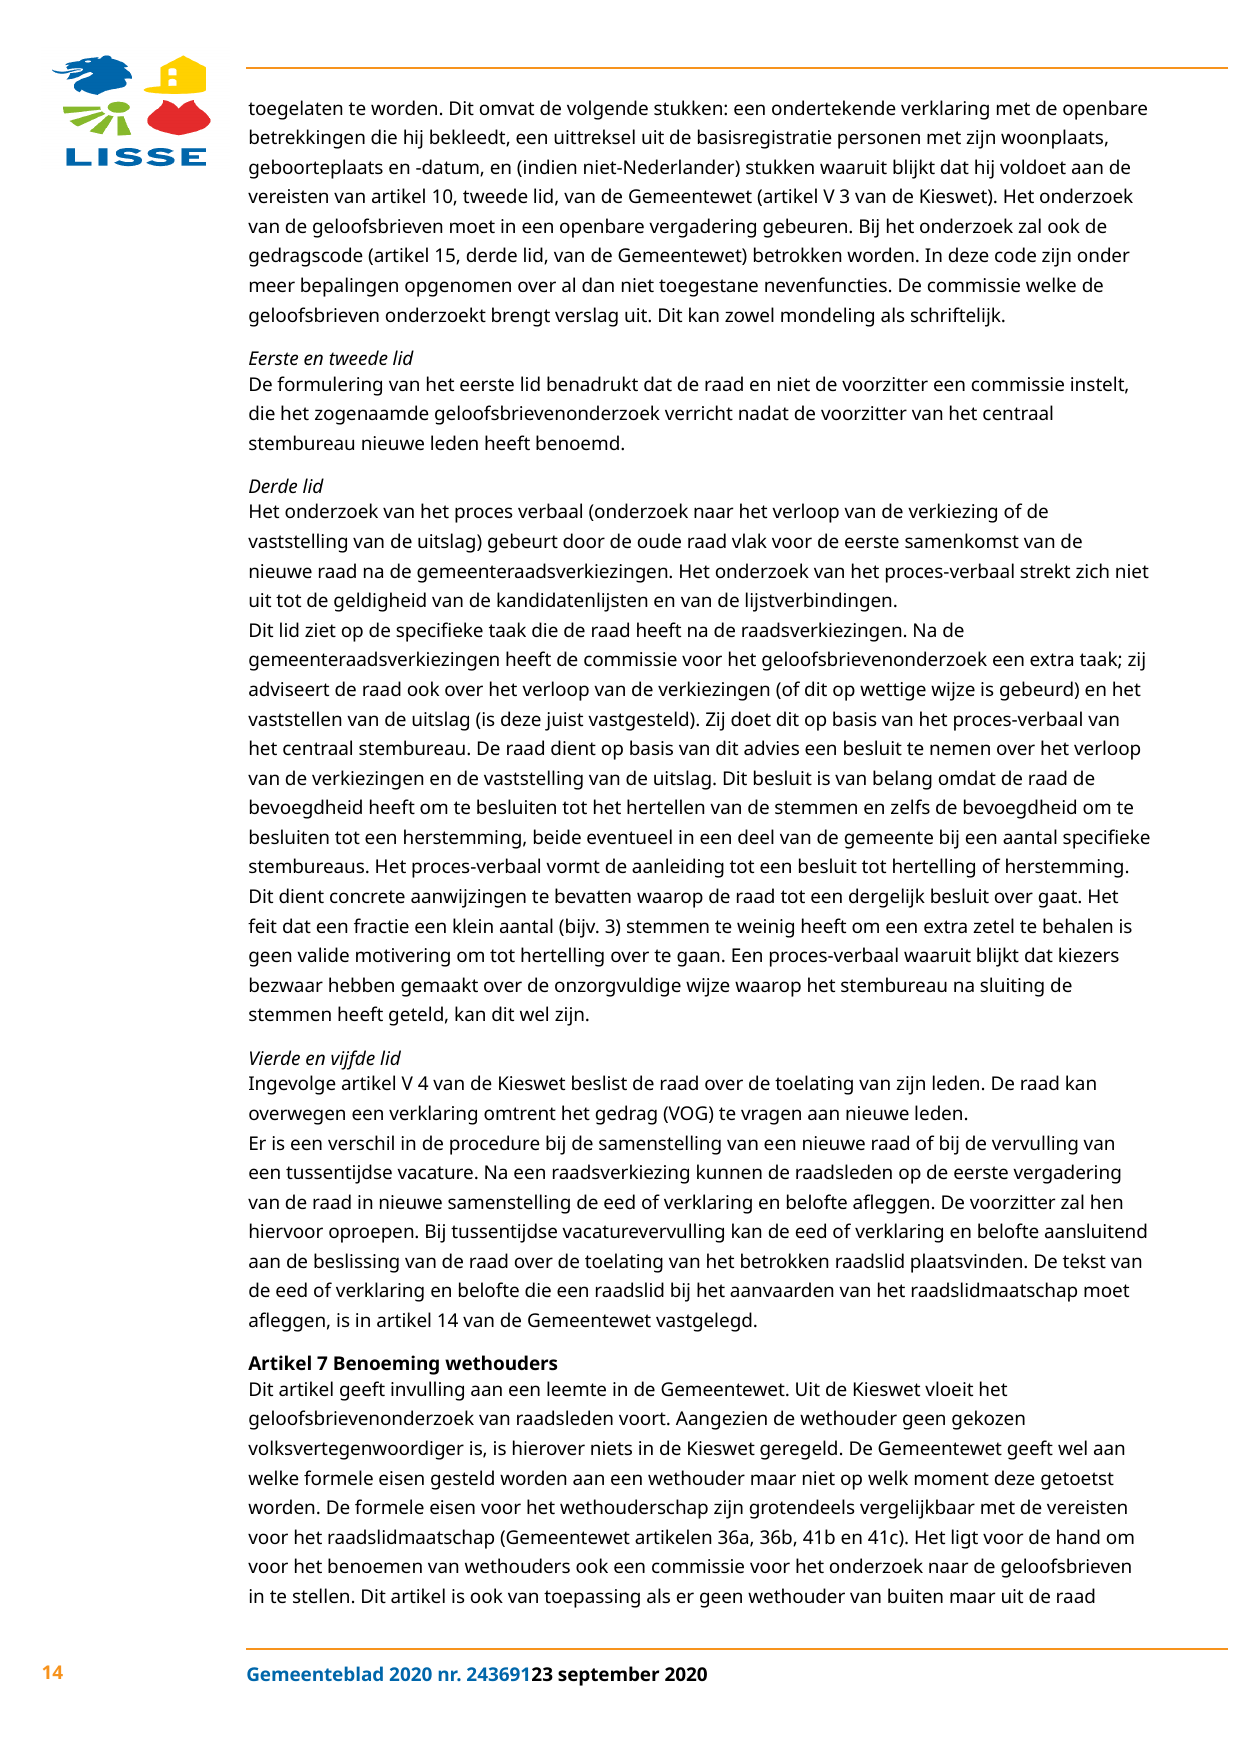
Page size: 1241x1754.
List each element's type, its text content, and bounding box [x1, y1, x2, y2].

text Vierde en vijfde lid [248, 1045, 1152, 1071]
text Ingevolge artikel V 4 van de Kieswet beslist de raad over de toelating van zijn leden. De raad kan overwegen een verklaring omtrent het gedrag (VOG) te vragen aan nieuwe leden. [248, 1071, 1152, 1126]
text Derde lid [248, 473, 1152, 499]
text Artikel 7 Benoeming wethouders [248, 1350, 1152, 1376]
text De formulering van het eerste lid benadrukt dat de raad en niet de voorzitter een commissie instelt, die het zogenaamde geloofsbrievenonderzoek verricht nadat de voorzitter van het centraal stembureau nieuwe leden heeft benoemd. [248, 371, 1152, 456]
text Het onderzoek van het proces verbaal (onderzoek naar het verloop van de verkiezing of de vaststelling van de uitslag) gebeurt door de oude raad vlak voor de eerste samenkomst van de nieuwe raad na de gemeenteraadsverkiezingen. Het onderzoek van het proces-verbaal strekt zich niet uit tot de geldigheid van de kandidatenlijsten en van de lijstverbindingen. [248, 499, 1152, 613]
text toegelaten te worden. Dit omvat de volgende stukken: een ondertekende verklaring met de openbare betrekkingen die hij bekleedt, een uittreksel uit de basisregistratie personen met zijn woonplaats, geboorteplaats en -datum, en (indien niet-Nederlander) stukken waaruit blijkt dat hij voldoet aan de vereisten van artikel 10, tweede lid, van de Gemeentewet (artikel V 3 van de Kieswet). Het onderzoek van de geloofsbrieven moet in een openbare vergadering gebeuren. Bij het onderzoek zal ook de gedragscode (artikel 15, derde lid, van de Gemeentewet) betrokken worden. In deze code zijn onder meer bepalingen opgenomen over al dan niet toegestane nevenfuncties. De commissie welke de geloofsbrieven onderzoekt brengt verslag uit. Dit kan zowel mondeling als schriftelijk. [248, 95, 1152, 328]
picture [41, 47, 231, 172]
text Dit lid ziet op de specifieke taak die de raad heeft na de raadsverkiezingen. Na de gemeenteraadsverkiezingen heeft de commissie voor het geloofsbrievenonderzoek een extra taak; zij adviseert de raad ook over het verloop van de verkiezingen (of dit op wettige wijze is gebeurd) en het vaststellen van de uitslag (is deze juist vastgesteld). Zij doet dit op basis van het proces-verbaal van het centraal stembureau. De raad dient op basis van dit advies een besluit te nemen over het verloop van de verkiezingen en de vaststelling van de uitslag. Dit besluit is van belang omdat de raad de bevoegdheid heeft om te besluiten tot het hertellen van de stemmen en zelfs de bevoegdheid om te besluiten tot een herstemming, beide eventueel in een deel van de gemeente bij een aantal specifieke stembureaus. Het proces-verbaal vormt de aanleiding tot een besluit tot hertelling of herstemming. Dit dient concrete aanwijzingen te bevatten waarop de raad tot een dergelijk besluit over gaat. Het feit dat een fractie een klein aantal (bijv. 3) stemmen te weinig heeft om een extra zetel te behalen is geen valide motivering om tot hertelling over te gaan. Een proces-verbaal waaruit blijkt dat kiezers bezwaar hebben gemaakt over de onzorgvuldige wijze waarop het stembureau na sluiting de stemmen heeft geteld, kan dit wel zijn. [248, 617, 1152, 1027]
text Eerste en tweede lid [248, 345, 1152, 371]
text Dit artikel geeft invulling aan een leemte in de Gemeentewet. Uit de Kieswet vloeit het geloofsbrievenonderzoek van raadsleden voort. Aangezien de wethouder geen gekozen volksvertegenwoordiger is, is hierover niets in de Kieswet geregeld. De Gemeentewet geeft wel aan welke formele eisen gesteld worden aan een wethouder maar niet op welk moment deze getoetst worden. De formele eisen voor het wethouderschap zijn grotendeels vergelijkbaar met de vereisten voor het raadslidmaatschap (Gemeentewet artikelen 36a, 36b, 41b en 41c). Het ligt voor de hand om voor het benoemen van wethouders ook een commissie voor het onderzoek naar de geloofsbrieven in te stellen. Dit artikel is ook van toepassing als er geen wethouder van buiten maar uit de raad [248, 1376, 1152, 1609]
text Er is een verschil in de procedure bij de samenstelling van een nieuwe raad of bij de vervulling van een tussentijdse vacature. Na een raadsverkiezing kunnen de raadsleden op de eerste vergadering van de raad in nieuwe samenstelling de eed of verklaring en belofte afleggen. De voorzitter zal hen hiervoor oproepen. Bij tussentijdse vacaturevervulling kan de eed of verklaring en belofte aansluitend aan de beslissing van de raad over de toelating van het betrokken raadslid plaatsvinden. De tekst van de eed of verklaring en belofte die een raadslid bij het aanvaarden van het raadslidmaatschap moet afleggen, is in artikel 14 van de Gemeentewet vastgelegd. [248, 1130, 1152, 1333]
